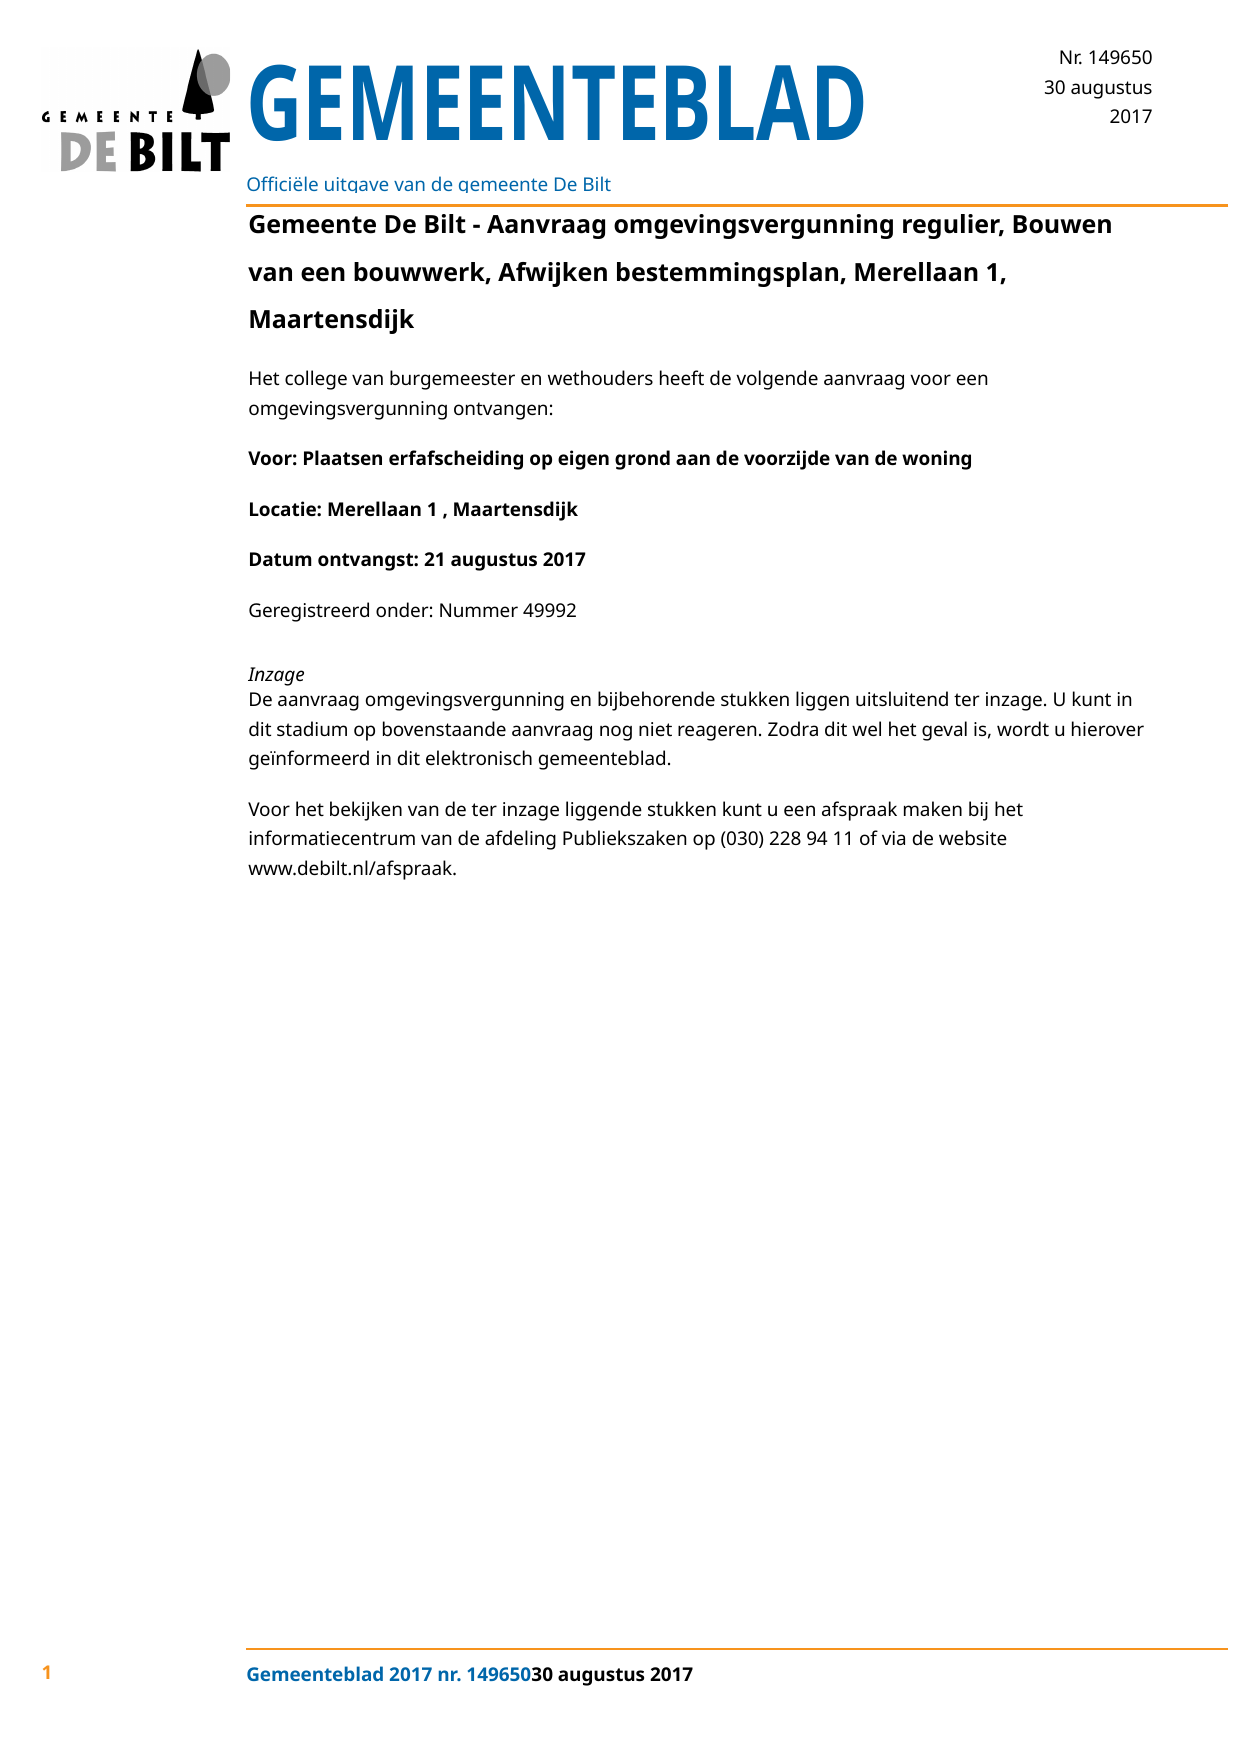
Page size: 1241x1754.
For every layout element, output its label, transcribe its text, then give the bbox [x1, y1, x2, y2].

text Inzage [248, 661, 1152, 686]
text De aanvraag omgevingsvergunning en bijbehorende stukken liggen uitsluitend ter inzage. U kunt in dit stadium op bovenstaande aanvraag nog niet reageren. Zodra dit wel het geval is, wordt u hierover geïnformeerd in dit elektronisch gemeenteblad. [248, 686, 1152, 771]
text Gemeente De Bilt - Aanvraag omgevingsvergunning regulier, Bouwen van een bouwwerk, Afwijken bestemmingsplan, Merellaan 1, Maartensdijk [248, 207, 1152, 336]
text Het college van burgemeester en wethouders heeft de volgende aanvraag voor een omgevingsvergunning ontvangen: [248, 366, 1152, 421]
text Locatie: Merellaan 1 , Maartensdijk [248, 496, 1152, 522]
text Voor het bekijken van de ter inzage liggende stukken kunt u een afspraak maken bij het informatiecentrum van de afdeling Publiekszaken op (030) 228 94 11 of via de website www.debilt.nl/afspraak. [248, 796, 1152, 881]
text Datum ontvangst: 21 augustus 2017 [248, 546, 1152, 572]
picture [41, 47, 231, 172]
text Geregistreerd onder: Nummer 49992 [248, 597, 1152, 622]
text Voor: Plaatsen erfafscheiding op eigen grond aan de voorzijde van de woning [248, 446, 1152, 471]
